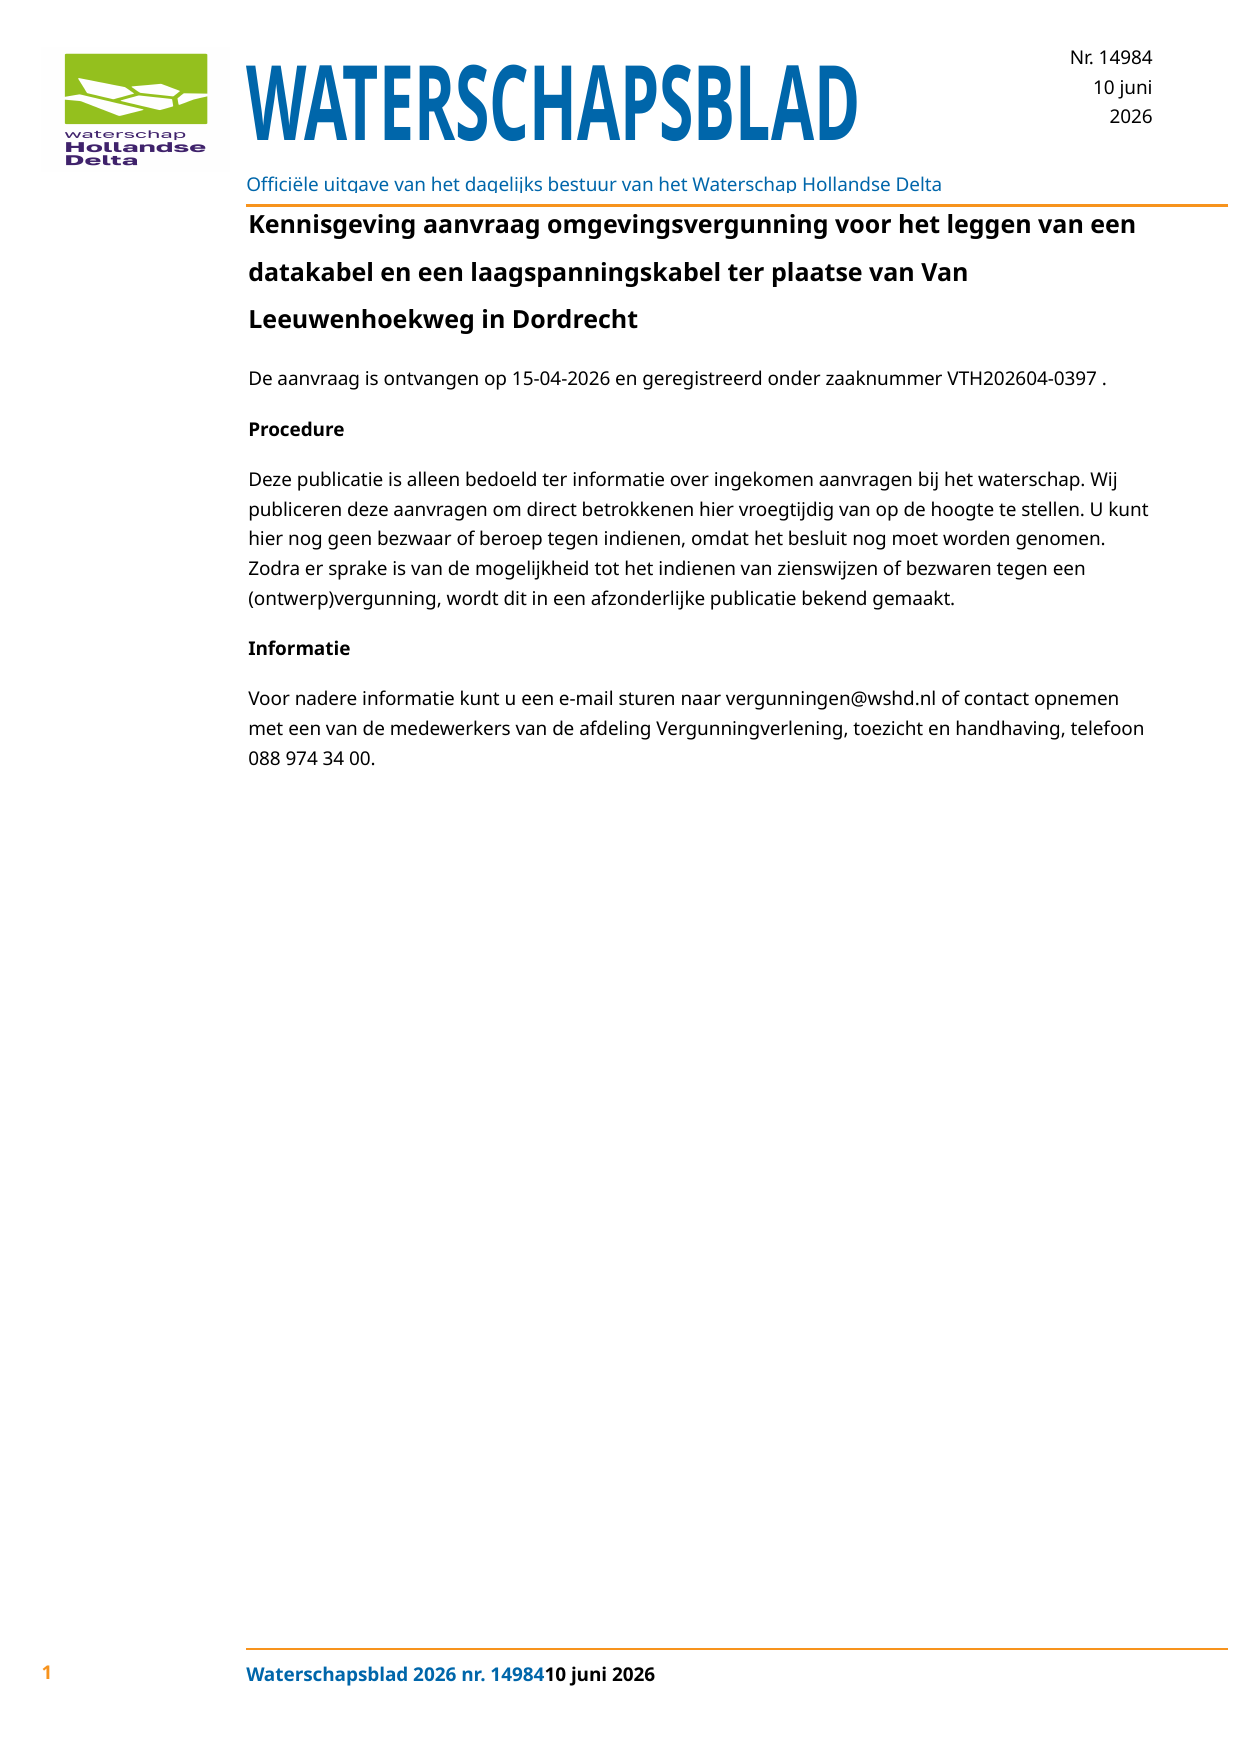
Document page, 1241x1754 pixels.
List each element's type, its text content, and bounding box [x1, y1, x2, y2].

text Procedure [248, 416, 1152, 442]
text Kennisgeving aanvraag omgevingsvergunning voor het leggen van een datakabel en een laagspanningskabel ter plaatse van Van Leeuwenhoekweg in Dordrecht [248, 207, 1152, 336]
picture [41, 47, 231, 172]
text Voor nadere informatie kunt u een e-mail sturen naar vergunningen@wshd.nl of contact opnemen met een van de medewerkers van de afdeling Vergunningverlening, toezicht en handhaving, telefoon 088 974 34 00. [248, 686, 1152, 770]
text Deze publicatie is alleen bedoeld ter informatie over ingekomen aanvragen bij het waterschap. Wij publiceren deze aanvragen om direct betrokkenen hier vroegtijdig van op de hoogte te stellen. U kunt hier nog geen bezwaar of beroep tegen indienen, omdat het besluit nog moet worden genomen. Zodra er sprake is van de mogelijkheid tot het indienen van zienswijzen of bezwaren tegen een (ontwerp)vergunning, wordt dit in een afzonderlijke publicatie bekend gemaakt. [248, 466, 1152, 610]
text De aanvraag is ontvangen op 15-04-2026 en geregistreerd onder zaaknummer VTH202604-0397 . [248, 366, 1152, 391]
text Informatie [248, 635, 1152, 661]
